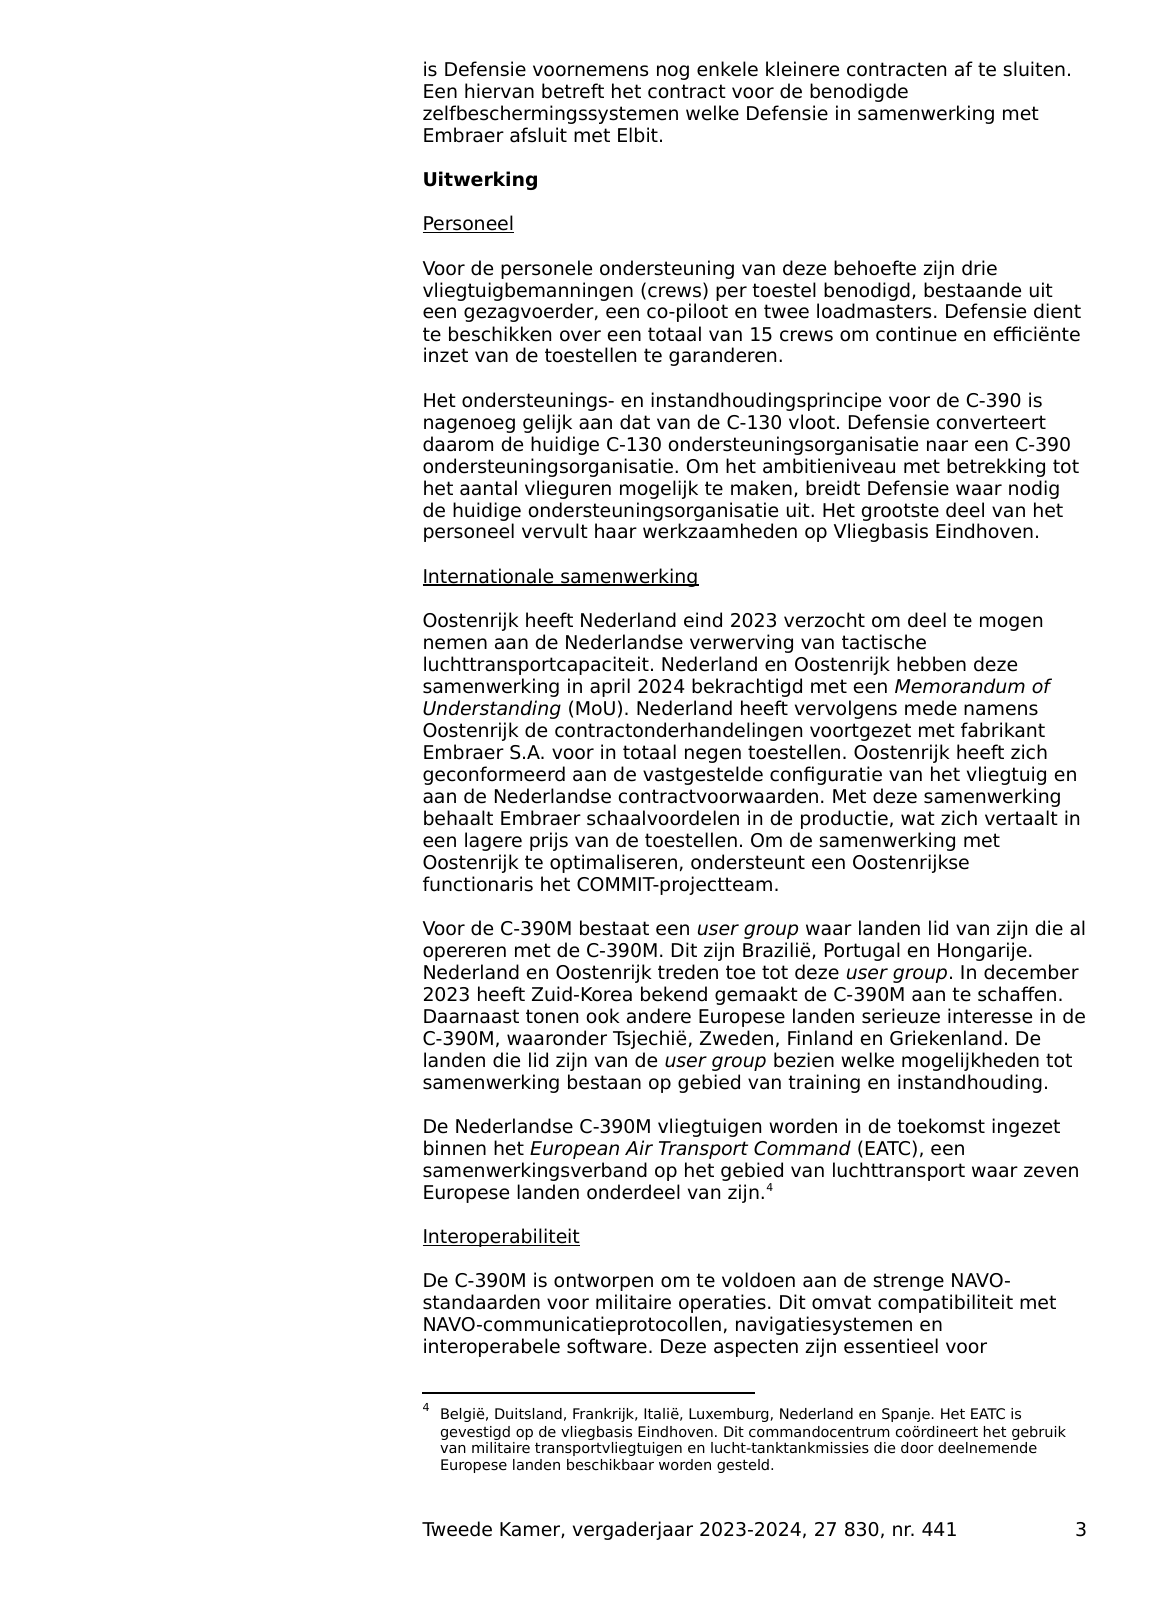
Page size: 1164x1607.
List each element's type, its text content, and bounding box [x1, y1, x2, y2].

text Het ondersteunings- en instandhoudingsprincipe voor de C-390 is nagenoeg gelijk aan dat van de C-130 vloot. Defensie converteert daarom de huidige C-130 ondersteuningsorganisatie naar een C-390 ondersteuningsorganisatie. Om het ambitieniveau met betrekking tot het aantal vlieguren mogelijk te maken, breidt Defensie waar nodig de huidige ondersteuningsorganisatie uit. Het grootste deel van het personeel vervult haar werkzaamheden op Vliegbasis Eindhoven. [422, 389, 1087, 543]
subtitle Uitwerking [422, 169, 1087, 191]
subtitle Internationale samenwerking [422, 566, 1087, 588]
text Oostenrijk heeft Nederland eind 2023 verzocht om deel te mogen nemen aan de Nederlandse verwerving van tactische luchttransportcapaciteit. Nederland en Oostenrijk hebben deze samenwerking in april 2024 bekrachtigd met een Memorandum of Understanding (MoU). Nederland heeft vervolgens mede namens Oostenrijk de contractonderhandelingen voortgezet met fabrikant Embraer S.A. voor in totaal negen toestellen. Oostenrijk heeft zich geconformeerd aan de vastgestelde configuratie van het vliegtuig en aan de Nederlandse contractvoorwaarden. Met deze samenwerking behaalt Embraer schaalvoordelen in de productie, wat zich vertaalt in een lagere prijs van de toestellen. Om de samenwerking met Oostenrijk te optimaliseren, ondersteunt een Oostenrijkse functionaris het COMMIT-projectteam. [422, 610, 1087, 896]
text De C-390M is ontworpen om te voldoen aan de strenge NAVO-standaarden voor militaire operaties. Dit omvat compatibiliteit met NAVO-communicatieprotocollen, navigatiesystemen en interoperabele software. Deze aspecten zijn essentieel voor [422, 1270, 1087, 1358]
subtitle Personeel [422, 213, 1087, 235]
text België, Duitsland, Frankrijk, Italië, Luxemburg, Nederland en Spanje. Het EATC is gevestigd op de vliegbasis Eindhoven. Dit commandocentrum coördineert het gebruik van militaire transportvliegtuigen en lucht-tanktankmissies die door deelnemende Europese landen beschikbaar worden gesteld. [422, 1402, 1087, 1474]
text Voor de personele ondersteuning van deze behoefte zijn drie vliegtuigbemanningen (crews) per toestel benodigd, bestaande uit een gezagvoerder, een co-piloot en twee loadmasters. Defensie dient te beschikken over een totaal van 15 crews om continue en efficiënte inzet van de toestellen te garanderen. [422, 257, 1087, 367]
text Voor de C-390M bestaat een user group waar landen lid van zijn die al opereren met de C-390M. Dit zijn Brazilië, Portugal en Hongarije. Nederland en Oostenrijk treden toe tot deze user group. In december 2023 heeft Zuid-Korea bekend gemaakt de C-390M aan te schaffen. Daarnaast tonen ook andere Europese landen serieuze interesse in de C-390M, waaronder Tsjechië, Zweden, Finland en Griekenland. De landen die lid zijn van de user group bezien welke mogelijkheden tot samenwerking bestaan op gebied van training en instandhouding. [422, 918, 1087, 1093]
text De Nederlandse C-390M vliegtuigen worden in de toekomst ingezet binnen het European Air Transport Command (EATC), een samenwerkingsverband op het gebied van luchttransport waar zeven Europese landen onderdeel van zijn. [422, 1116, 1087, 1204]
text is Defensie voornemens nog enkele kleinere contracten af te sluiten. Een hiervan betreft het contract voor de benodigde zelfbeschermingssystemen welke Defensie in samenwerking met Embraer afsluit met Elbit. [422, 59, 1087, 147]
subtitle Interoperabiliteit [422, 1226, 1087, 1248]
